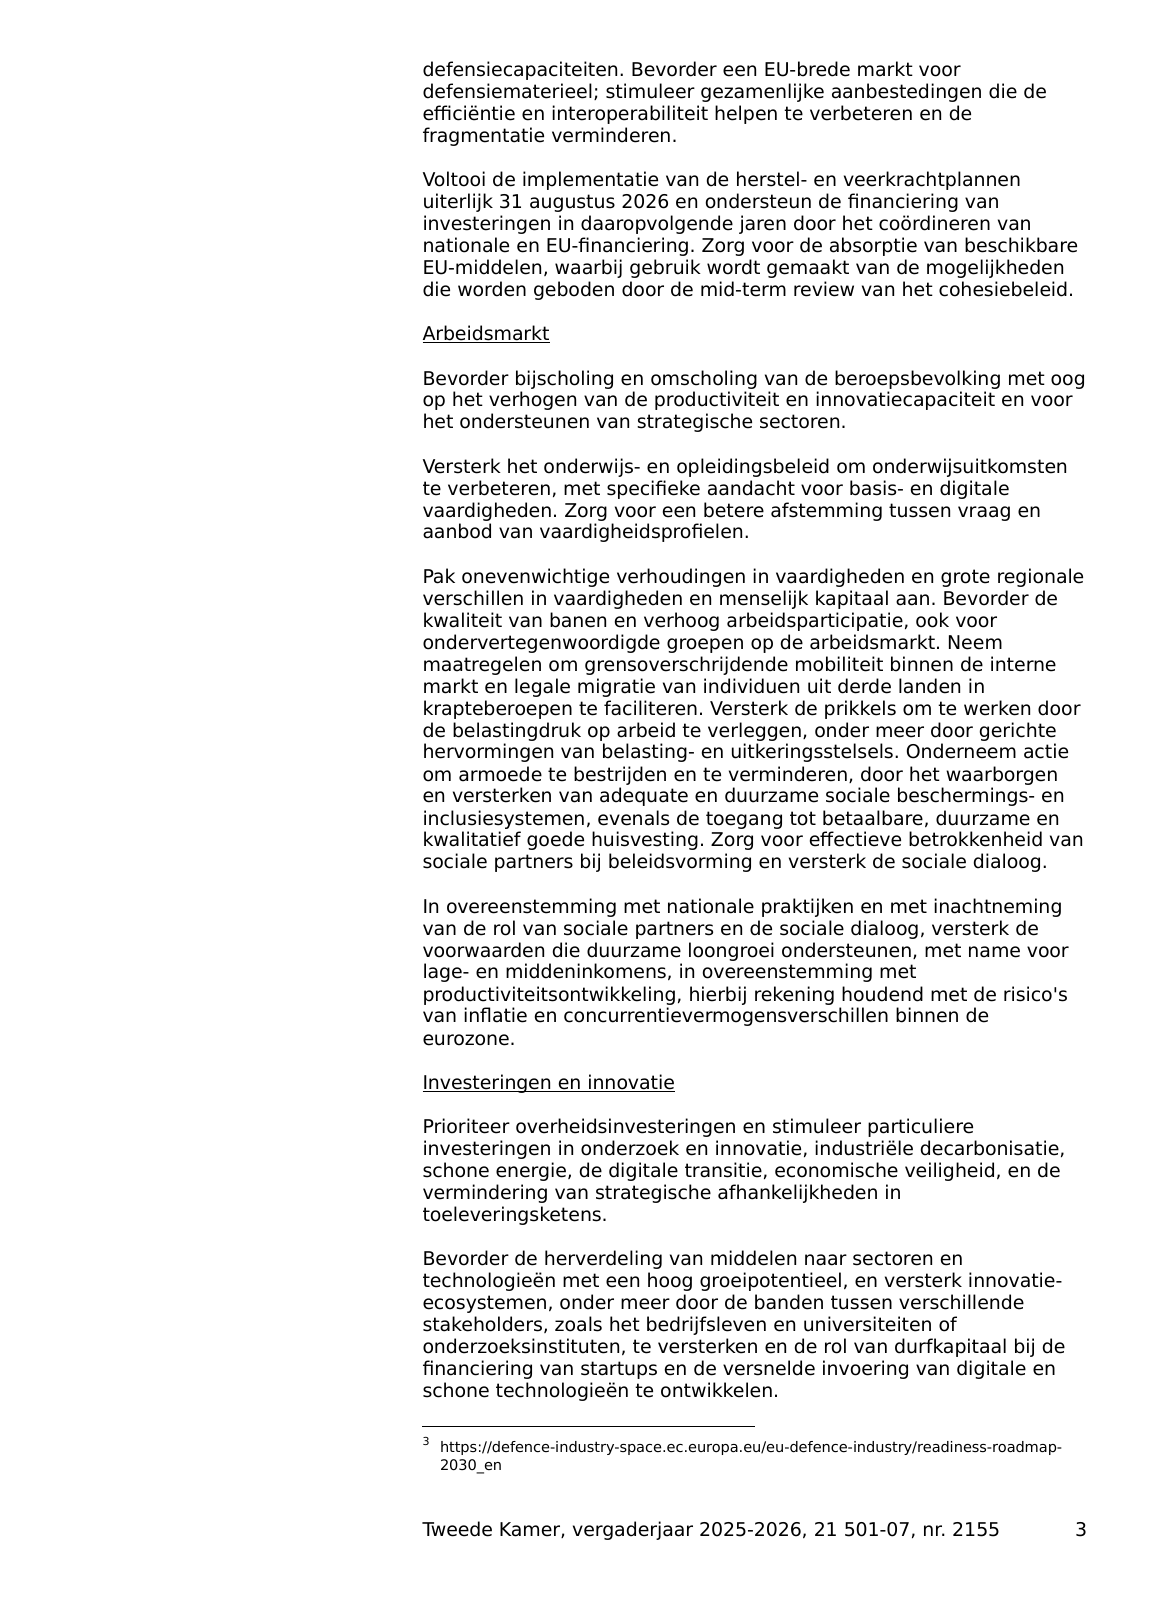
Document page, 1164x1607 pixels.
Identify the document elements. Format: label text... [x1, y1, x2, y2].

text Bevorder de herverdeling van middelen naar sectoren en technologieën met een hoog groeipotentieel, en versterk innovatie-ecosystemen, onder meer door de banden tussen verschillende stakeholders, zoals het bedrijfsleven en universiteiten of onderzoeksinstituten, te versterken en de rol van durfkapitaal bij de financiering van startups en de versnelde invoering van digitale en schone technologieën te ontwikkelen. [422, 1248, 1087, 1402]
text In overeenstemming met nationale praktijken en met inachtneming van de rol van sociale partners en de sociale dialoog, versterk de voorwaarden die duurzame loongroei ondersteunen, met name voor lage- en middeninkomens, in overeenstemming met productiviteitsontwikkeling, hierbij rekening houdend met de risico's van inflatie en concurrentievermogensverschillen binnen de eurozone. [422, 896, 1087, 1049]
subtitle Investeringen en innovatie [422, 1072, 1087, 1093]
text Prioriteer overheidsinvesteringen en stimuleer particuliere investeringen in onderzoek en innovatie, industriële decarbonisatie, schone energie, de digitale transitie, economische veiligheid, en de vermindering van strategische afhankelijkheden in toeleveringsketens. [422, 1116, 1087, 1226]
text Bevorder bijscholing en omscholing van de beroepsbevolking met oog op het verhogen van de productiviteit en innovatiecapaciteit en voor het ondersteunen van strategische sectoren. [422, 367, 1087, 433]
text https://defence-industry-space.ec.europa.eu/eu-defence-industry/readiness-roadmap-2030_en [422, 1435, 1087, 1474]
text Versterk het onderwijs- en opleidingsbeleid om onderwijsuitkomsten te verbeteren, met specifieke aandacht voor basis- en digitale vaardigheden. Zorg voor een betere afstemming tussen vraag en aanbod van vaardigheidsprofielen. [422, 456, 1087, 543]
text Voltooi de implementatie van de herstel- en veerkrachtplannen uiterlijk 31 augustus 2026 en ondersteun de financiering van investeringen in daaropvolgende jaren door het coördineren van nationale en EU-financiering. Zorg voor de absorptie van beschikbare EU-middelen, waarbij gebruik wordt gemaakt van de mogelijkheden die worden geboden door de mid-term review van het cohesiebeleid. [422, 169, 1087, 301]
subtitle Arbeidsmarkt [422, 323, 1087, 345]
text Pak onevenwichtige verhoudingen in vaardigheden en grote regionale verschillen in vaardigheden en menselijk kapitaal aan. Bevorder de kwaliteit van banen en verhoog arbeidsparticipatie, ook voor ondervertegenwoordigde groepen op de arbeidsmarkt. Neem maatregelen om grensoverschrijdende mobiliteit binnen de interne markt en legale migratie van individuen uit derde landen in krapteberoepen te faciliteren. Versterk de prikkels om te werken door de belastingdruk op arbeid te verleggen, onder meer door gerichte hervormingen van belasting- en uitkeringsstelsels. Onderneem actie om armoede te bestrijden en te verminderen, door het waarborgen en versterken van adequate en duurzame sociale beschermings- en inclusiesystemen, evenals de toegang tot betaalbare, duurzame en kwalitatief goede huisvesting. Zorg voor effectieve betrokkenheid van sociale partners bij beleidsvorming en versterk de sociale dialoog. [422, 566, 1087, 873]
text defensiecapaciteiten. Bevorder een EU-brede markt voor defensiematerieel; stimuleer gezamenlijke aanbestedingen die de efficiëntie en interoperabiliteit helpen te verbeteren en de fragmentatie verminderen. [422, 59, 1087, 147]
